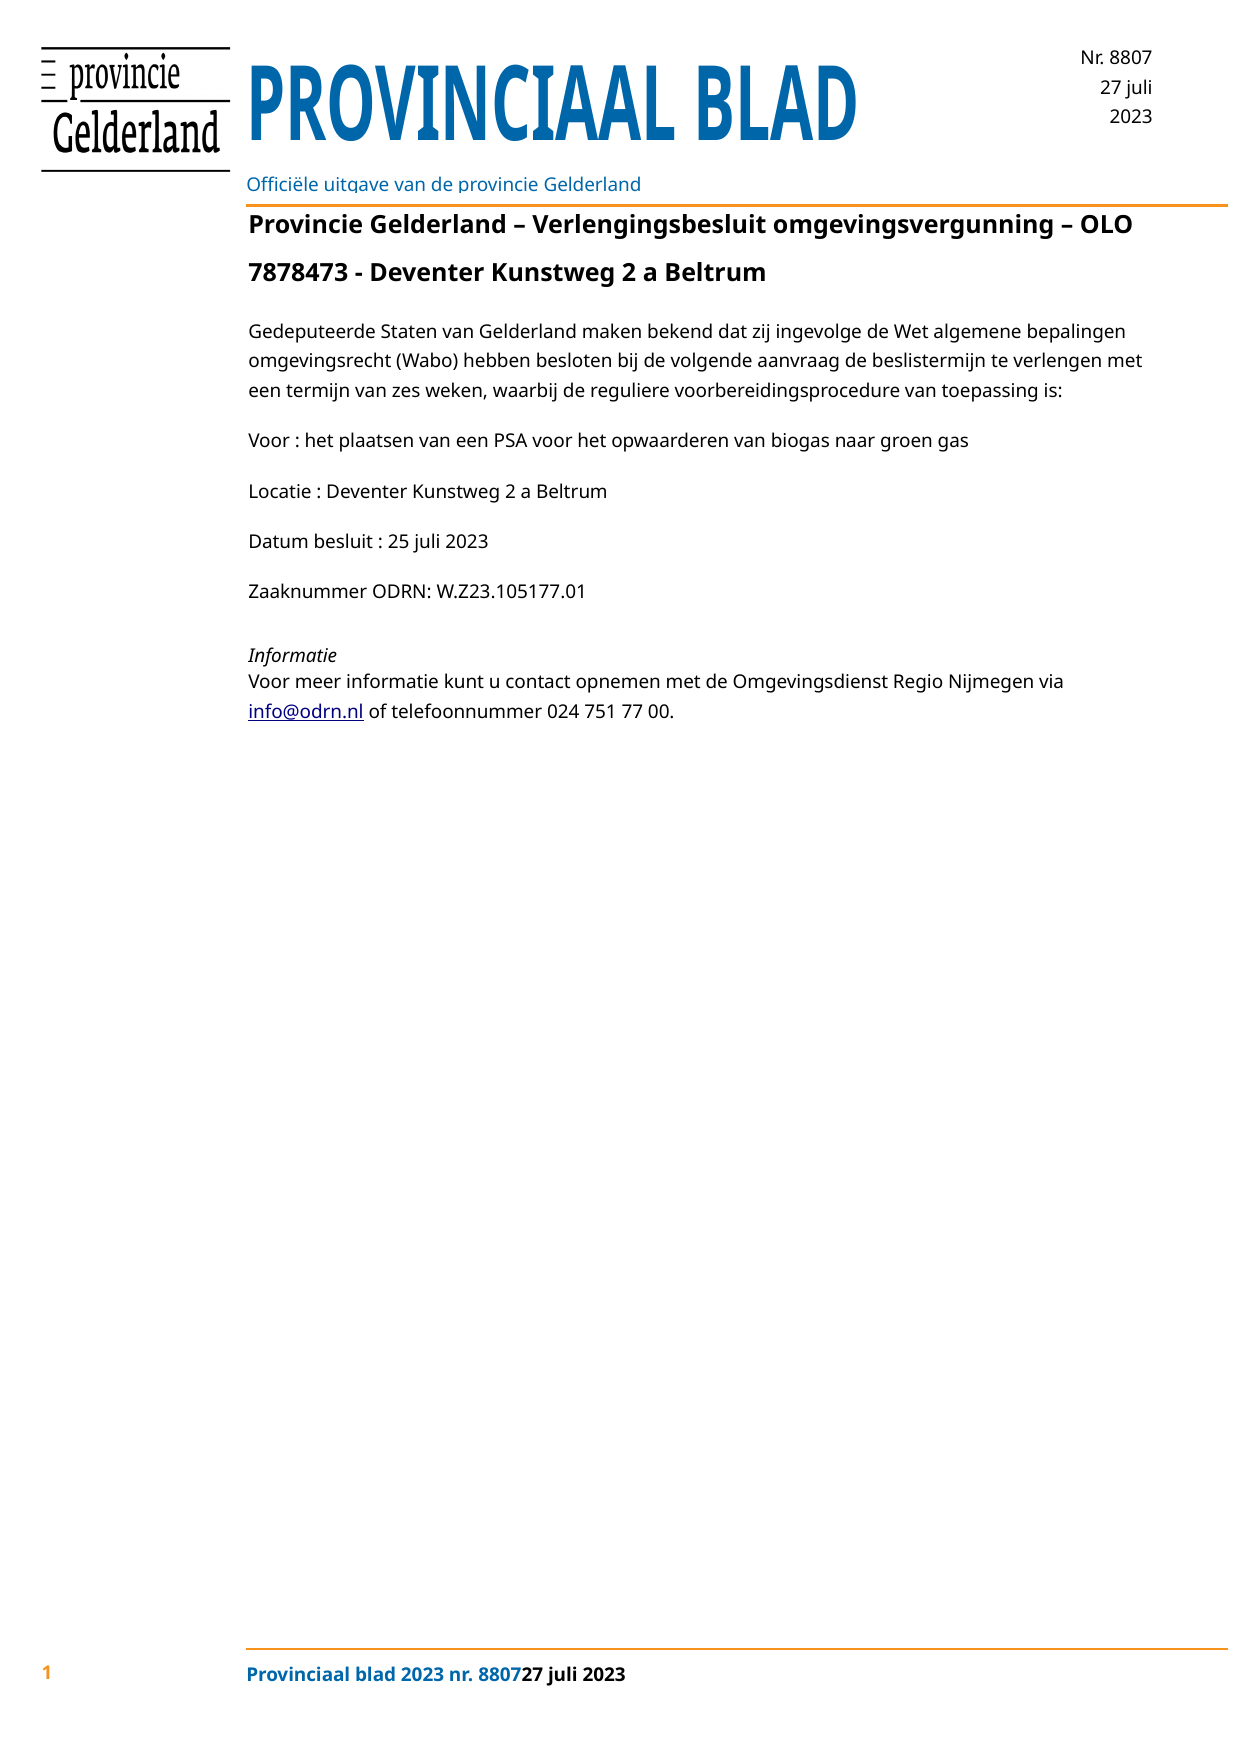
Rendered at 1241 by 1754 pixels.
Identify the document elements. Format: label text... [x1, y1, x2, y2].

text Locatie : Deventer Kunstweg 2 a Beltrum [248, 478, 1152, 504]
text Voor meer informatie kunt u contact opnemen met de Omgevingsdienst Regio Nijmegen via info@odrn.nl of telefoonnummer 024 751 77 00. [248, 668, 1152, 724]
text Datum besluit : 25 juli 2023 [248, 528, 1152, 554]
text Voor : het plaatsen van een PSA voor het opwaarderen van biogas naar groen gas [248, 427, 1152, 453]
text Informatie [248, 643, 1152, 668]
picture [41, 47, 231, 172]
text Gedeputeerde Staten van Gelderland maken bekend dat zij ingevolge de Wet algemene bepalingen omgevingsrecht (Wabo) hebben besloten bij de volgende aanvraag de beslistermijn te verlengen met een termijn van zes weken, waarbij de reguliere voorbereidingsprocedure van toepassing is: [248, 318, 1152, 403]
text Provincie Gelderland – Verlengingsbesluit omgevingsvergunning – OLO 7878473 - Deventer Kunstweg 2 a Beltrum [248, 207, 1152, 288]
text Zaaknummer ODRN: W.Z23.105177.01 [248, 579, 1152, 604]
